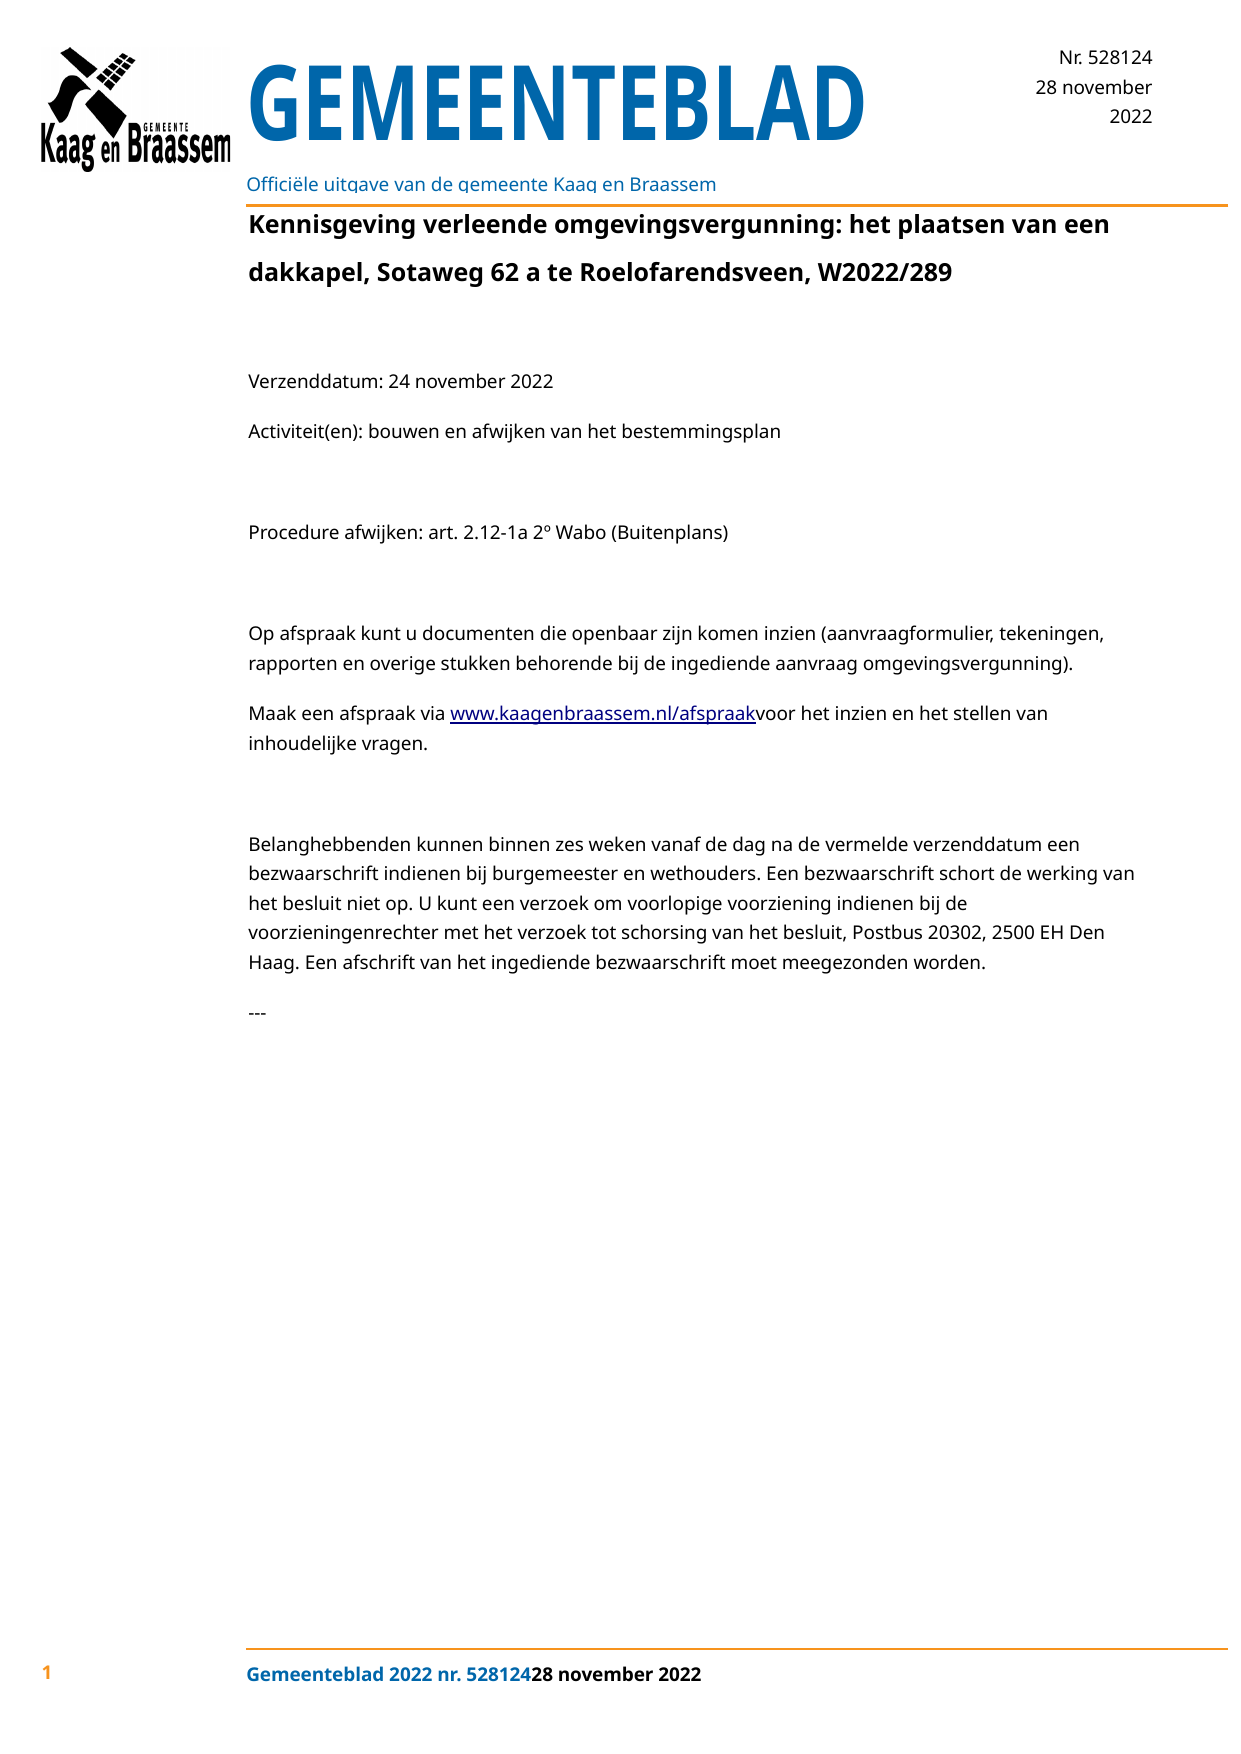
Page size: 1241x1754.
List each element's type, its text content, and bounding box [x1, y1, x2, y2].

text Belanghebbenden kunnen binnen zes weken vanaf de dag na de vermelde verzenddatum een bezwaarschrift indienen bij burgemeester en wethouders. Een bezwaarschrift schort de werking van het besluit niet op. U kunt een verzoek om voorlopige voorziening indienen bij de voorzieningenrechter met het verzoek tot schorsing van het besluit, Postbus 20302, 2500 EH Den Haag. Een afschrift van het ingediende bezwaarschrift moet meegezonden worden. [248, 831, 1152, 975]
picture [41, 47, 231, 172]
text Procedure afwijken: art. 2.12-1a 2º Wabo (Buitenplans) [248, 519, 1152, 545]
text Kennisgeving verleende omgevingsvergunning: het plaatsen van een dakkapel, Sotaweg 62 a te Roelofarendsveen, W2022/289 [248, 207, 1152, 288]
text --- [248, 999, 1152, 1025]
text Op afspraak kunt u documenten die openbaar zijn komen inzien (aanvraagformulier, tekeningen, rapporten en overige stukken behorende bij de ingediende aanvraag omgevingsvergunning). [248, 620, 1152, 676]
text Activiteit(en): bouwen en afwijken van het bestemmingsplan [248, 419, 1152, 444]
text Verzenddatum: 24 november 2022 [248, 368, 1152, 394]
text Maak een afspraak via www.kaagenbraassem.nl/afspraakvoor het inzien en het stellen van inhoudelijke vragen. [248, 700, 1152, 756]
